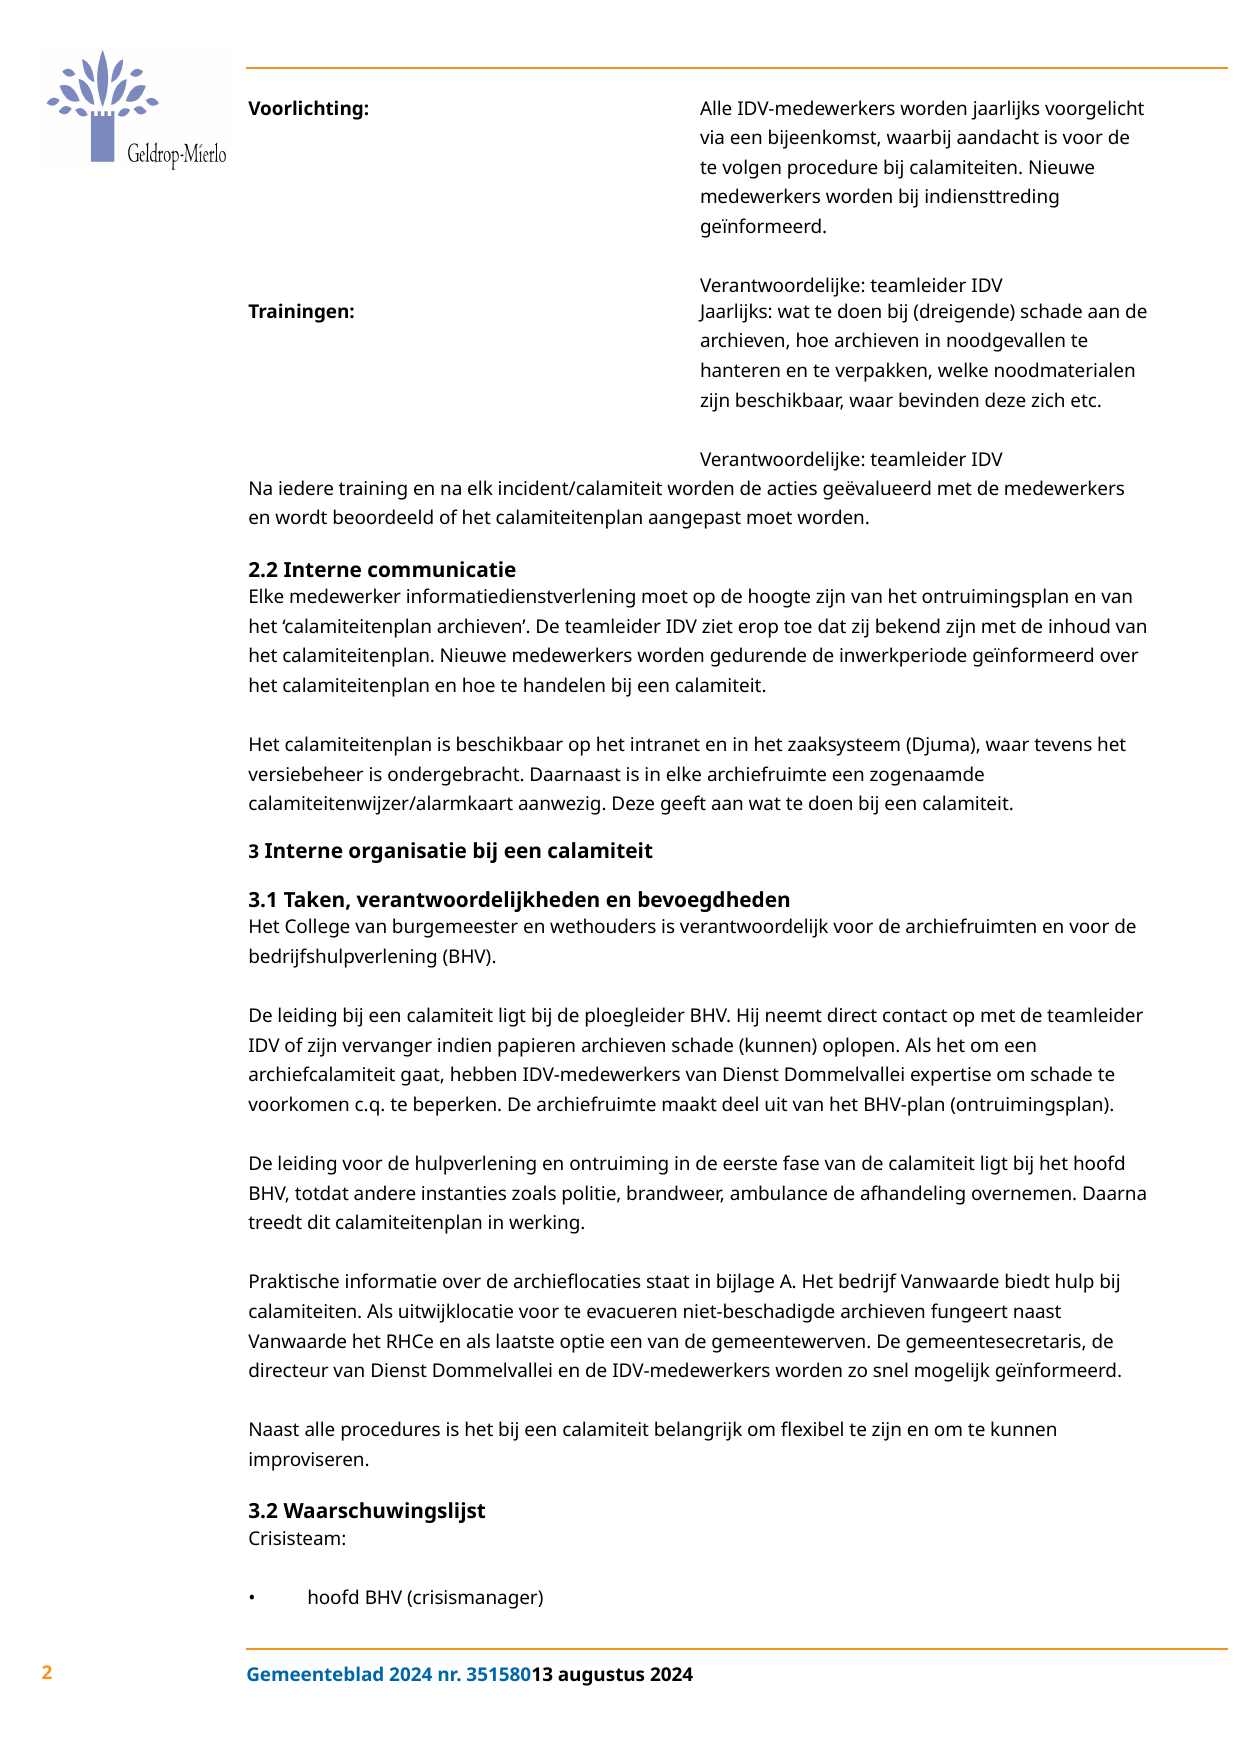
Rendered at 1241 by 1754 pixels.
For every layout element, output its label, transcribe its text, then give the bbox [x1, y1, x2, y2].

text Praktische informatie over de archieflocaties staat in bijlage A. Het bedrijf Vanwaarde biedt hulp bij calamiteiten. Als uitwijklocatie voor te evacueren niet-beschadigde archieven fungeert naast Vanwaarde het RHCe en als laatste optie een van de gemeentewerven. De gemeentesecretaris, de directeur van Dienst Dommelvallei en de IDV-medewerkers worden zo snel mogelijk geïnformeerd. [248, 1269, 1152, 1383]
text Het College van burgemeester en wethouders is verantwoordelijk voor de archiefruimten en voor de bedrijfshulpverlening (BHV). [248, 914, 1152, 969]
table_cell Trainingen: [248, 298, 700, 472]
text Na iedere training en na elk incident/calamiteit worden de acties geëvalueerd met de medewerkers en wordt beoordeeld of het calamiteitenplan aangepast moet worden. [248, 475, 1152, 530]
table_cell Jaarlijks: wat te doen bij (dreigende) schade aan de archieven, hoe archieven in noodgevallen te hanteren en te verpakken, welke noodmaterialen zijn beschikbaar, waar bevinden deze zich etc. Verantwoordelijke: teamleider IDV [700, 298, 1152, 472]
text De leiding voor de hulpverlening en ontruiming in de eerste fase van de calamiteit ligt bij het hoofd BHV, totdat andere instanties zoals politie, brandweer, ambulance de afhandeling overnemen. Daarna treedt dit calamiteitenplan in werking. [248, 1150, 1152, 1235]
table_header Alle IDV-medewerkers worden jaarlijks voorgelicht via een bijeenkomst, waarbij aandacht is voor de te volgen procedure bij calamiteiten. Nieuwe medewerkers worden bij indiensttreding geïnformeerd. Verantwoordelijke: teamleider IDV [700, 95, 1152, 298]
text Elke medewerker informatiedienstverlening moet op de hoogte zijn van het ontruimingsplan en van het ‘calamiteitenplan archieven’. De teamleider IDV ziet erop toe dat zij bekend zijn met de inhoud van het calamiteitenplan. Nieuwe medewerkers worden gedurende de inwerkperiode geïnformeerd over het calamiteitenplan en hoe te handelen bij een calamiteit. [248, 583, 1152, 698]
text Naast alle procedures is het bij een calamiteit belangrijk om flexibel te zijn en om te kunnen improviseren. [248, 1417, 1152, 1472]
text Het calamiteitenplan is beschikbaar op het intranet en in het zaaksysteem (Djuma), waar tevens het versiebeheer is ondergebracht. Daarnaast is in elke archiefruimte een zogenaamde calamiteitenwijzer/alarmkaart aanwezig. Deze geeft aan wat te doen bij een calamiteit. [248, 731, 1152, 816]
text 3.1 Taken, verantwoordelijkheden en bevoegdheden [248, 885, 1152, 914]
text De leiding bij een calamiteit ligt bij de ploegleider BHV. Hij neemt direct contact op met de teamleider IDV of zijn vervanger indien papieren archieven schade (kunnen) oplopen. Als het om een archiefcalamiteit gaat, hebben IDV-medewerkers van Dienst Dommelvallei expertise om schade te voorkomen c.q. te beperken. De archiefruimte maakt deel uit van het BHV-plan (ontruimingsplan). [248, 1002, 1152, 1117]
list hoofd BHV (crisismanager) [248, 1584, 1152, 1610]
table_header Voorlichting: [248, 95, 700, 298]
picture [41, 47, 231, 172]
text 3 Interne organisatie bij een calamiteit [248, 836, 1152, 864]
text 3.2 Waarschuwingslijst [248, 1497, 1152, 1525]
text Crisisteam: [248, 1525, 1152, 1551]
text 2.2 Interne communicatie [248, 555, 1152, 583]
